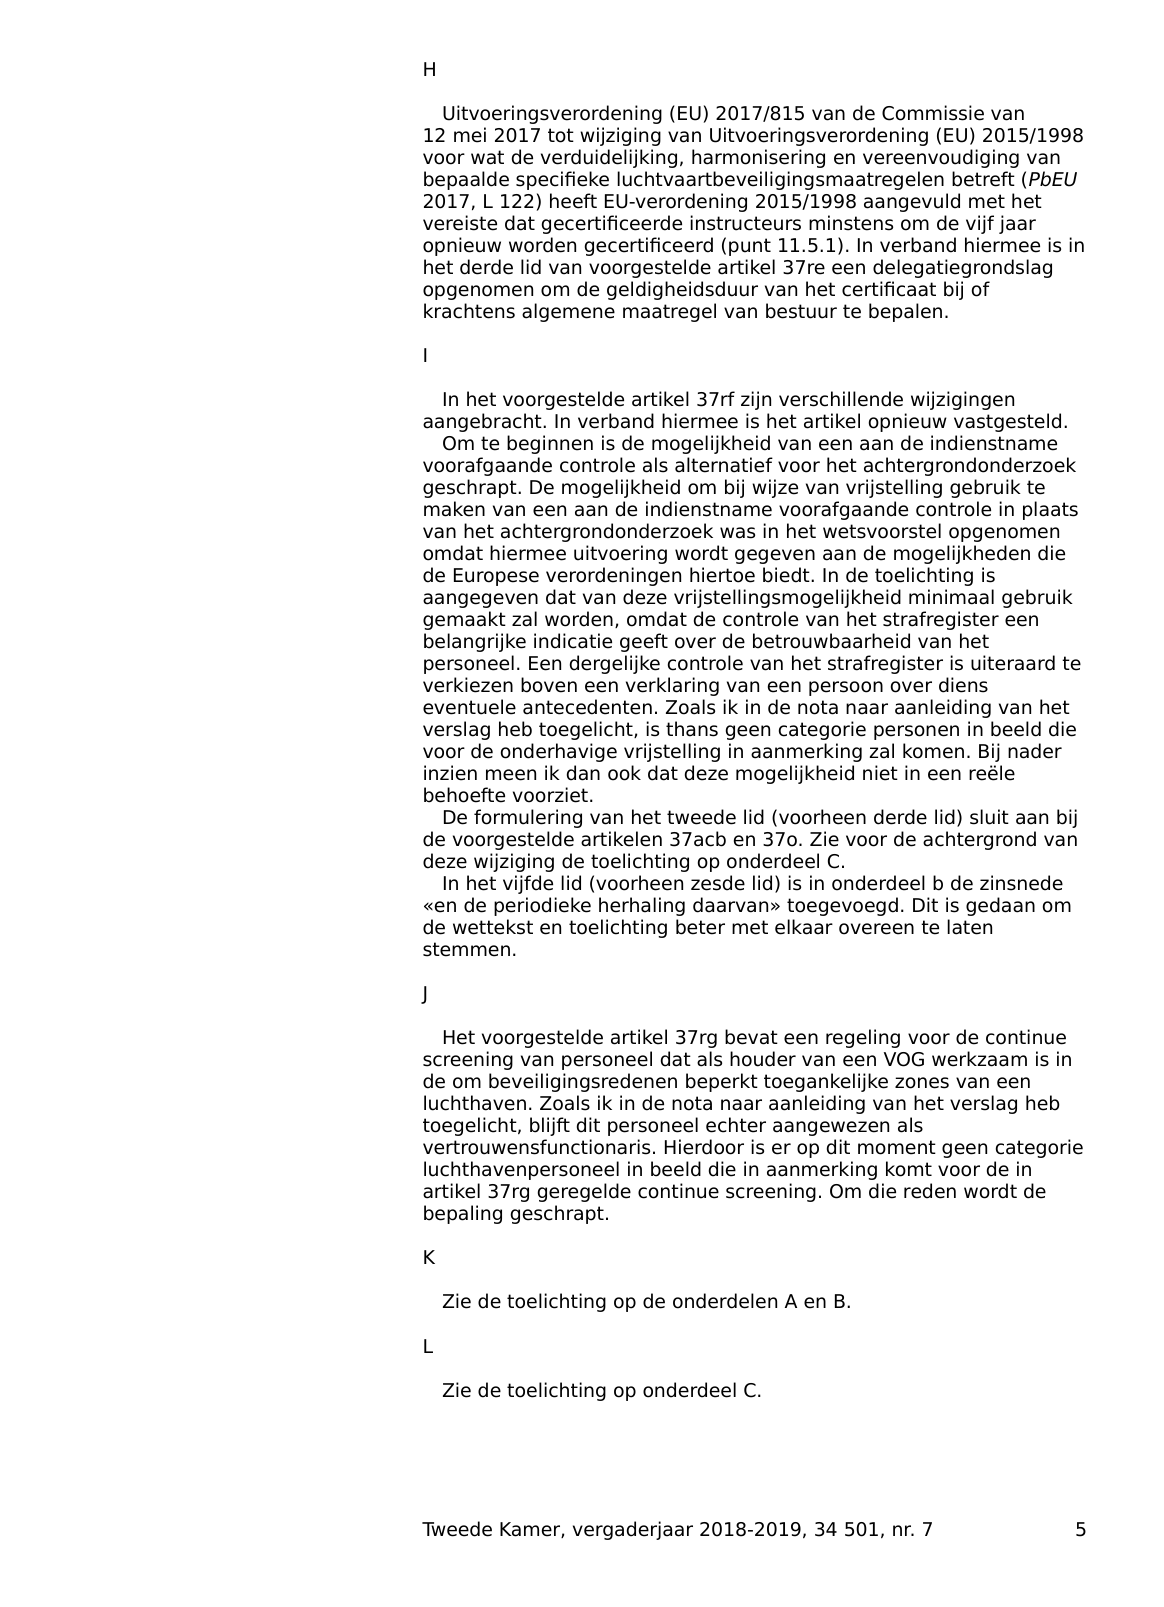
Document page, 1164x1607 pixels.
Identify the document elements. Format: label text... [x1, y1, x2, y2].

text Zie de toelichting op onderdeel C. [422, 1380, 1087, 1402]
text In het vijfde lid (voorheen zesde lid) is in onderdeel b de zinsnede «en de periodieke herhaling daarvan» toegevoegd. Dit is gedaan om de wettekst en toelichting beter met elkaar overeen te laten stemmen. [422, 873, 1087, 961]
subtitle I [422, 345, 1087, 367]
text Uitvoeringsverordening (EU) 2017/815 van de Commissie van 12 mei 2017 tot wijziging van Uitvoeringsverordening (EU) 2015/1998 voor wat de verduidelijking, harmonisering en vereenvoudiging van bepaalde specifieke luchtvaartbeveiligingsmaatregelen betreft (PbEU 2017, L 122) heeft EU-verordening 2015/1998 aangevuld met het vereiste dat gecertificeerde instructeurs minstens om de vijf jaar opnieuw worden gecertificeerd (punt 11.5.1). In verband hiermee is in het derde lid van voorgestelde artikel 37re een delegatiegrondslag opgenomen om de geldigheidsduur van het certificaat bij of krachtens algemene maatregel van bestuur te bepalen. [422, 103, 1087, 323]
subtitle L [422, 1336, 1087, 1357]
text Het voorgestelde artikel 37rg bevat een regeling voor de continue screening van personeel dat als houder van een VOG werkzaam is in de om beveiligingsredenen beperkt toegankelijke zones van een luchthaven. Zoals ik in de nota naar aanleiding van het verslag heb toegelicht, blijft dit personeel echter aangewezen als vertrouwensfunctionaris. Hierdoor is er op dit moment geen categorie luchthavenpersoneel in beeld die in aanmerking komt voor de in artikel 37rg geregelde continue screening. Om die reden wordt de bepaling geschrapt. [422, 1027, 1087, 1225]
subtitle J [422, 983, 1087, 1005]
text Zie de toelichting op de onderdelen A en B. [422, 1291, 1087, 1313]
text Om te beginnen is de mogelijkheid van een aan de indienstname voorafgaande controle als alternatief voor het achtergrondonderzoek geschrapt. De mogelijkheid om bij wijze van vrijstelling gebruik te maken van een aan de indienstname voorafgaande controle in plaats van het achtergrondonderzoek was in het wetsvoorstel opgenomen omdat hiermee uitvoering wordt gegeven aan de mogelijkheden die de Europese verordeningen hiertoe biedt. In de toelichting is aangegeven dat van deze vrijstellingsmogelijkheid minimaal gebruik gemaakt zal worden, omdat de controle van het strafregister een belangrijke indicatie geeft over de betrouwbaarheid van het personeel. Een dergelijke controle van het strafregister is uiteraard te verkiezen boven een verklaring van een persoon over diens eventuele antecedenten. Zoals ik in de nota naar aanleiding van het verslag heb toegelicht, is thans geen categorie personen in beeld die voor de onderhavige vrijstelling in aanmerking zal komen. Bij nader inzien meen ik dan ook dat deze mogelijkheid niet in een reële behoefte voorziet. [422, 433, 1087, 807]
subtitle H [422, 59, 1087, 81]
subtitle K [422, 1247, 1087, 1269]
text De formulering van het tweede lid (voorheen derde lid) sluit aan bij de voorgestelde artikelen 37acb en 37o. Zie voor de achtergrond van deze wijziging de toelichting op onderdeel C. [422, 807, 1087, 873]
text In het voorgestelde artikel 37rf zijn verschillende wijzigingen aangebracht. In verband hiermee is het artikel opnieuw vastgesteld. [422, 389, 1087, 433]
